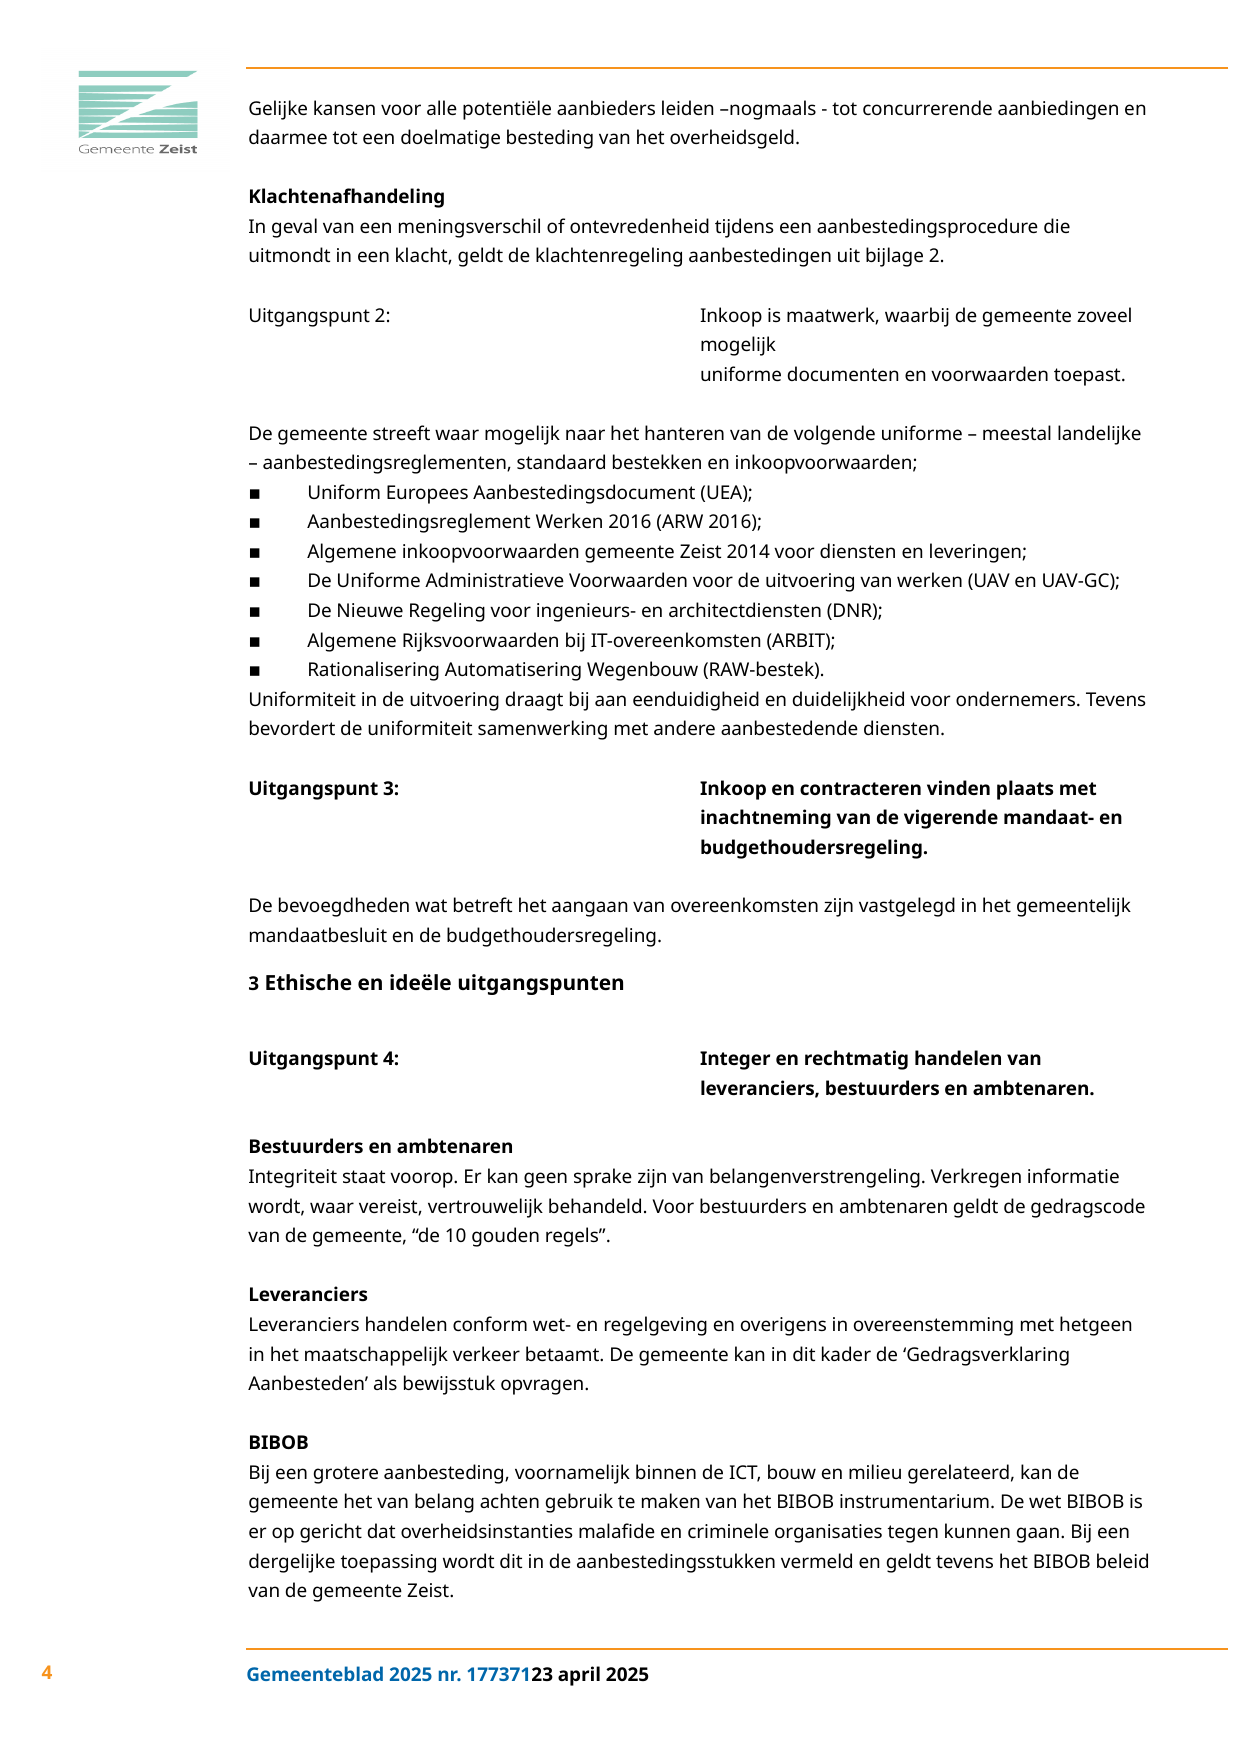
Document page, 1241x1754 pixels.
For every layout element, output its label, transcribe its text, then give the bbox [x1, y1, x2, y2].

text BIBOB [248, 1429, 1152, 1455]
text Leveranciers [248, 1282, 1152, 1307]
picture [41, 47, 231, 172]
table_header Inkoop is maatwerk, waarbij de gemeente zoveel mogelijk uniforme documenten en voorwaarden toepast. [700, 302, 1152, 387]
text De gemeente streeft waar mogelijk naar het hanteren van de volgende uniforme – meestal landelijke – aanbestedingsreglementen, standaard bestekken en inkoopvoorwaarden; [248, 420, 1152, 475]
table_header Integer en rechtmatig handelen van leveranciers, bestuurders en ambtenaren. [700, 1046, 1152, 1101]
table_header Uitgangspunt 2: [248, 302, 700, 387]
table_header Uitgangspunt 3: [248, 775, 700, 860]
text Leveranciers handelen conform wet- en regelgeving en overigens in overeenstemming met hetgeen in het maatschappelijk verkeer betaamt. De gemeente kan in dit kader de ‘Gedragsverklaring Aanbesteden’ als bewijsstuk opvragen. [248, 1311, 1152, 1396]
text De bevoegdheden wat betreft het aangaan van overeenkomsten zijn vastgelegd in het gemeentelijk mandaatbesluit en de budgethoudersregeling. [248, 892, 1152, 948]
list De Uniforme Administratieve Voorwaarden voor de uitvoering van werken (UAV en UAV-GC); [248, 568, 1152, 593]
text Klachtenafhandeling [248, 183, 1152, 209]
list De Nieuwe Regeling voor ingenieurs- en architectdiensten (DNR); [248, 597, 1152, 623]
text Gelijke kansen voor alle potentiële aanbieders leiden –nogmaals - tot concurrerende aanbiedingen en daarmee tot een doelmatige besteding van het overheidsgeld. [248, 95, 1152, 150]
text Bij een grotere aanbesteding, voornamelijk binnen de ICT, bouw en milieu gerelateerd, kan de gemeente het van belang achten gebruik te maken van het BIBOB instrumentarium. De wet BIBOB is er op gericht dat overheidsinstanties malafide en criminele organisaties tegen kunnen gaan. Bij een dergelijke toepassing wordt dit in de aanbestedingsstukken vermeld en geldt tevens het BIBOB beleid van de gemeente Zeist. [248, 1459, 1152, 1603]
text Uniformiteit in de uitvoering draagt bij aan eenduidigheid en duidelijkheid voor ondernemers. Tevens bevordert de uniformiteit samenwerking met andere aanbestedende diensten. [248, 686, 1152, 741]
list Uniform Europees Aanbestedingsdocument (UEA); [248, 479, 1152, 504]
list Algemene Rijksvoorwaarden bij IT-overeenkomsten (ARBIT); [248, 627, 1152, 652]
table_header Uitgangspunt 4: [248, 1046, 700, 1101]
text In geval van een meningsverschil of ontevredenheid tijdens een aanbestedingsprocedure die uitmondt in een klacht, geldt de klachtenregeling aanbestedingen uit bijlage 2. [248, 213, 1152, 268]
list Algemene inkoopvoorwaarden gemeente Zeist 2014 voor diensten en leveringen; [248, 538, 1152, 564]
table_header Inkoop en contracteren vinden plaats met inachtneming van de vigerende mandaat- en budgethoudersregeling. [700, 775, 1152, 860]
text Integriteit staat voorop. Er kan geen sprake zijn van belangenverstrengeling. Verkregen informatie wordt, waar vereist, vertrouwelijk behandeld. Voor bestuurders en ambtenaren geldt de gedragscode van de gemeente, “de 10 gouden regels”. [248, 1163, 1152, 1248]
text 3 Ethische en ideële uitgangspunten [248, 968, 1152, 996]
text Bestuurders en ambtenaren [248, 1134, 1152, 1159]
list Rationalisering Automatisering Wegenbouw (RAW-bestek). [248, 656, 1152, 682]
list Aanbestedingsreglement Werken 2016 (ARW 2016); [248, 508, 1152, 534]
